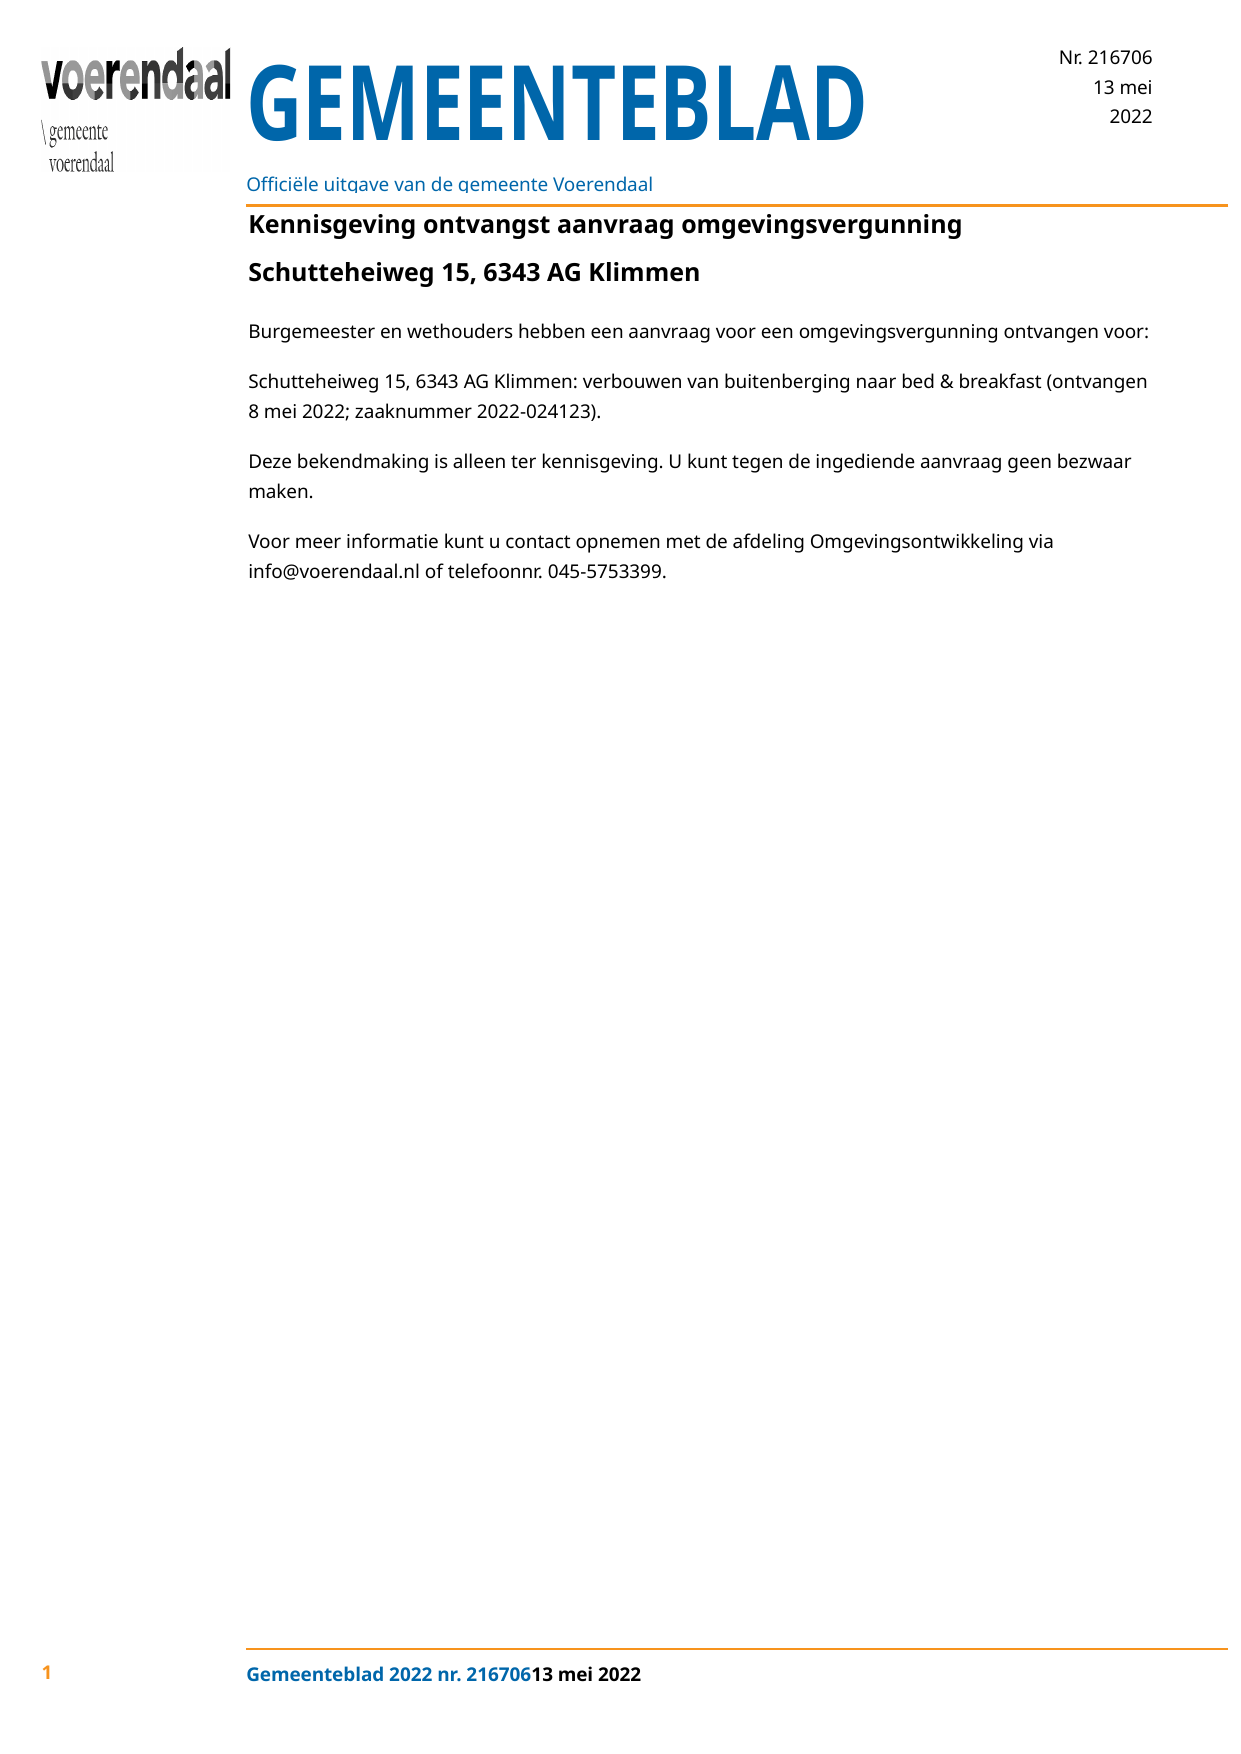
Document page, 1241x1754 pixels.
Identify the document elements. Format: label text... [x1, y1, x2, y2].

text Kennisgeving ontvangst aanvraag omgevingsvergunning Schutteheiweg 15, 6343 AG Klimmen [248, 207, 1152, 288]
picture [41, 47, 231, 172]
text Burgemeester en wethouders hebben een aanvraag voor een omgevingsvergunning ontvangen voor: [248, 318, 1152, 344]
text Schutteheiweg 15, 6343 AG Klimmen: verbouwen van buitenberging naar bed & breakfast (ontvangen 8 mei 2022; zaaknummer 2022-024123). [248, 368, 1152, 424]
text Deze bekendmaking is alleen ter kennisgeving. U kunt tegen de ingediende aanvraag geen bezwaar maken. [248, 448, 1152, 504]
text Voor meer informatie kunt u contact opnemen met de afdeling Omgevingsontwikkeling via info@voerendaal.nl of telefoonnr. 045-5753399. [248, 528, 1152, 584]
